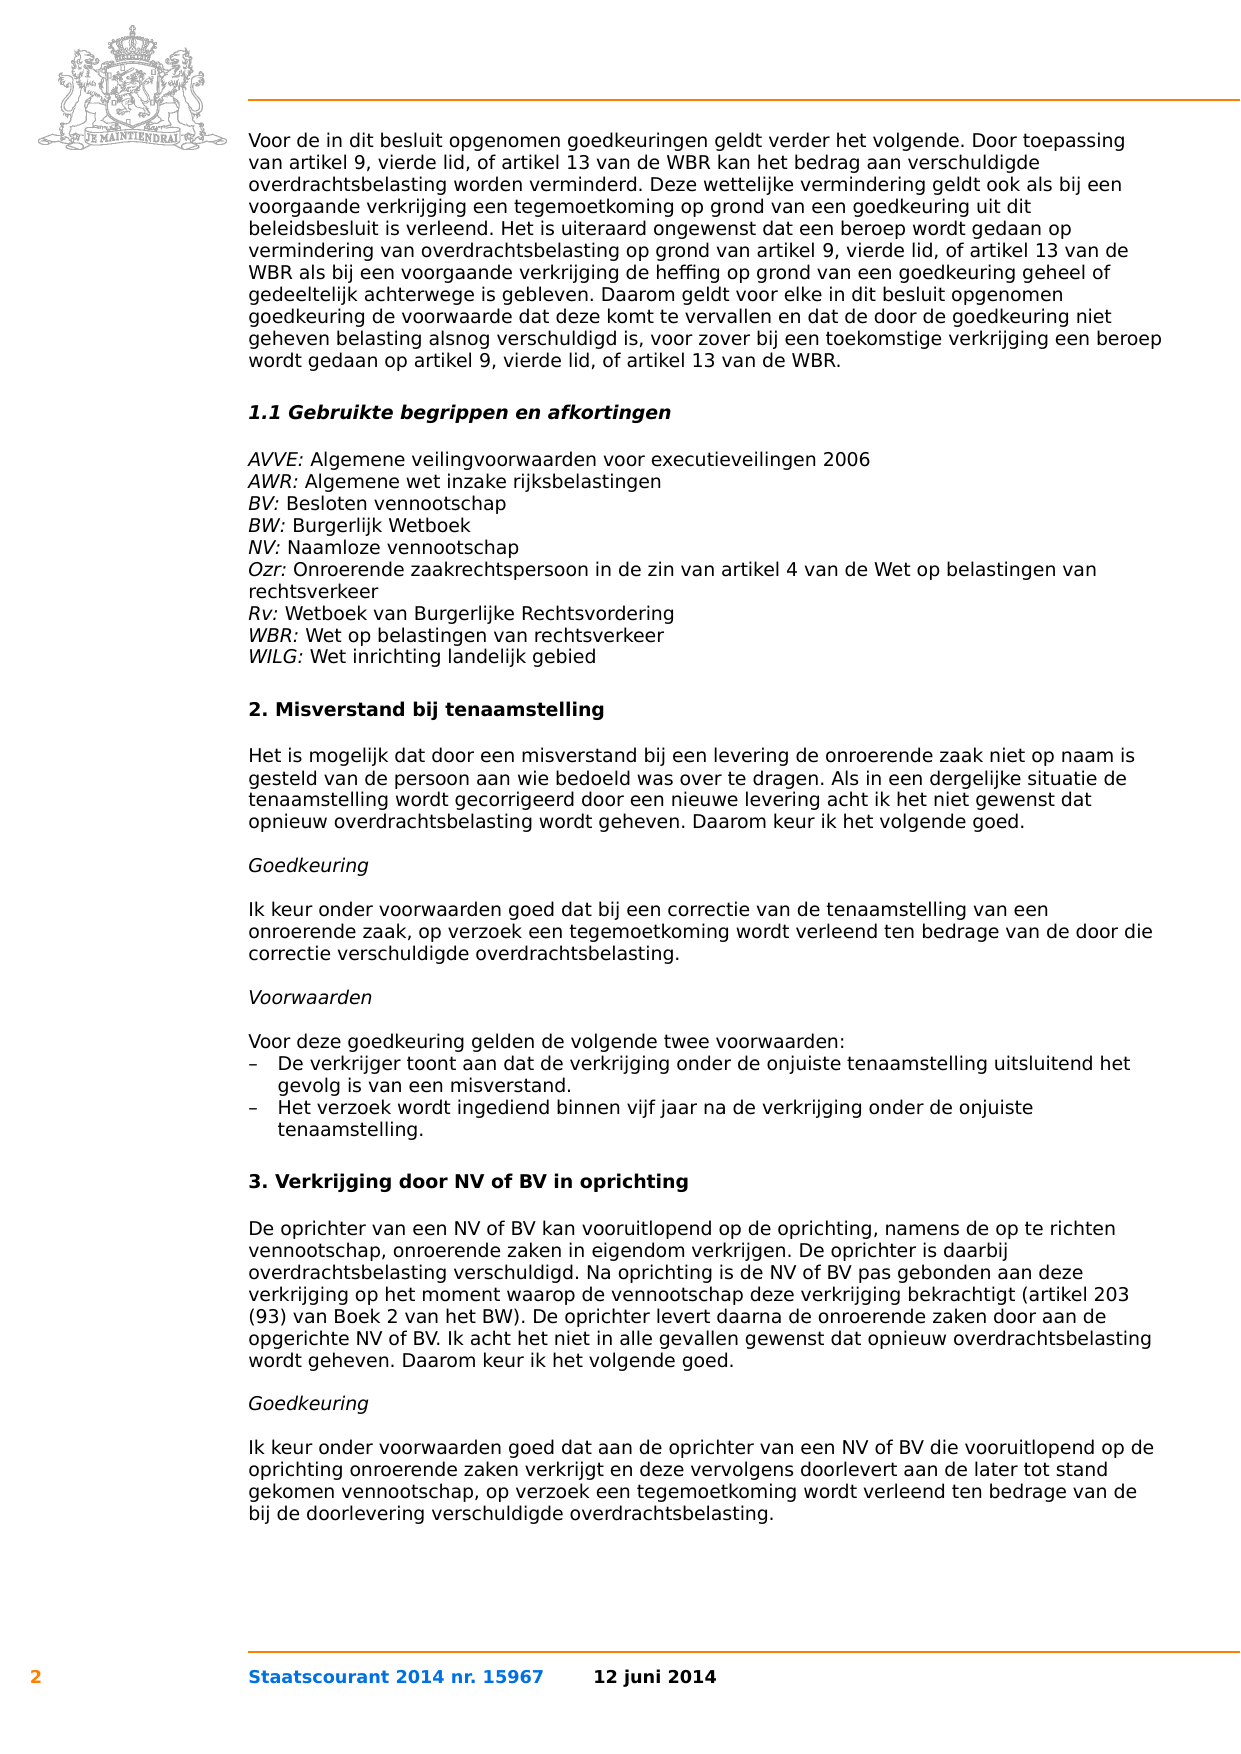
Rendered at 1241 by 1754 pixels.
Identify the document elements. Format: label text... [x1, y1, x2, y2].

text – Het verzoek wordt ingediend binnen vijf jaar na de verkrijging onder de onjuiste tenaamstelling. [248, 1097, 1163, 1141]
subtitle 2. Misverstand bij tenaamstelling [248, 698, 1163, 720]
subtitle Voorwaarden [248, 987, 1163, 1009]
text WILG: Wet inrichting landelijk gebied [248, 646, 1163, 668]
subtitle Goedkeuring [248, 855, 1163, 877]
text AWR: Algemene wet inzake rijksbelastingen [248, 471, 1163, 493]
text Voor deze goedkeuring gelden de volgende twee voorwaarden: [248, 1031, 1163, 1053]
text AVVE: Algemene veilingvoorwaarden voor executieveilingen 2006 [248, 449, 1163, 471]
text – De verkrijger toont aan dat de verkrijging onder de onjuiste tenaamstelling uitsluitend het gevolg is van een misverstand. [248, 1053, 1163, 1097]
subtitle Goedkeuring [248, 1393, 1163, 1415]
text Voor de in dit besluit opgenomen goedkeuringen geldt verder het volgende. Door toepassing van artikel 9, vierde lid, of artikel 13 van de WBR kan het bedrag aan verschuldigde overdrachtsbelasting worden verminderd. Deze wettelijke vermindering geldt ook als bij een voorgaande verkrijging een tegemoetkoming op grond van een goedkeuring uit dit beleidsbesluit is verleend. Het is uiteraard ongewenst dat een beroep wordt gedaan op vermindering van overdrachtsbelasting op grond van artikel 9, vierde lid, of artikel 13 van de WBR als bij een voorgaande verkrijging de heffing op grond van een goedkeuring geheel of gedeeltelijk achterwege is gebleven. Daarom geldt voor elke in dit besluit opgenomen goedkeuring de voorwaarde dat deze komt te vervallen en dat de door de goedkeuring niet geheven belasting alsnog verschuldigd is, voor zover bij een toekomstige verkrijging een beroep wordt gedaan op artikel 9, vierde lid, of artikel 13 van de WBR. [248, 130, 1163, 372]
text BW: Burgerlijk Wetboek [248, 514, 1163, 537]
picture [38, 25, 227, 150]
subtitle 1.1 Gebruikte begrippen en afkortingen [248, 402, 1163, 424]
text De oprichter van een NV of BV kan vooruitlopend op de oprichting, namens de op te richten vennootschap, onroerende zaken in eigendom verkrijgen. De oprichter is daarbij overdrachtsbelasting verschuldigd. Na oprichting is de NV of BV pas gebonden aan deze verkrijging op het moment waarop de vennootschap deze verkrijging bekrachtigt (artikel 203 (93) van Boek 2 van het BW). De oprichter levert daarna de onroerende zaken door aan de opgerichte NV of BV. Ik acht het niet in alle gevallen gewenst dat opnieuw overdrachtsbelasting wordt geheven. Daarom keur ik het volgende goed. [248, 1218, 1163, 1371]
text Ik keur onder voorwaarden goed dat bij een correctie van de tenaamstelling van een onroerende zaak, op verzoek een tegemoetkoming wordt verleend ten bedrage van de door die correctie verschuldigde overdrachtsbelasting. [248, 899, 1163, 965]
text Ik keur onder voorwaarden goed dat aan de oprichter van een NV of BV die vooruitlopend op de oprichting onroerende zaken verkrijgt en deze vervolgens doorlevert aan de later tot stand gekomen vennootschap, op verzoek een tegemoetkoming wordt verleend ten bedrage van de bij de doorlevering verschuldigde overdrachtsbelasting. [248, 1437, 1163, 1525]
text Ozr: Onroerende zaakrechtspersoon in de zin van artikel 4 van de Wet op belastingen van rechtsverkeer [248, 558, 1163, 602]
text Het is mogelijk dat door een misverstand bij een levering de onroerende zaak niet op naam is gesteld van de persoon aan wie bedoeld was over te dragen. Als in een dergelijke situatie de tenaamstelling wordt gecorrigeerd door een nieuwe levering acht ik het niet gewenst dat opnieuw overdrachtsbelasting wordt geheven. Daarom keur ik het volgende goed. [248, 745, 1163, 833]
text BV: Besloten vennootschap [248, 493, 1163, 514]
subtitle 3. Verkrijging door NV of BV in oprichting [248, 1171, 1163, 1193]
text WBR: Wet op belastingen van rechtsverkeer [248, 624, 1163, 646]
text NV: Naamloze vennootschap [248, 537, 1163, 558]
text Rv: Wetboek van Burgerlijke Rechtsvordering [248, 602, 1163, 624]
